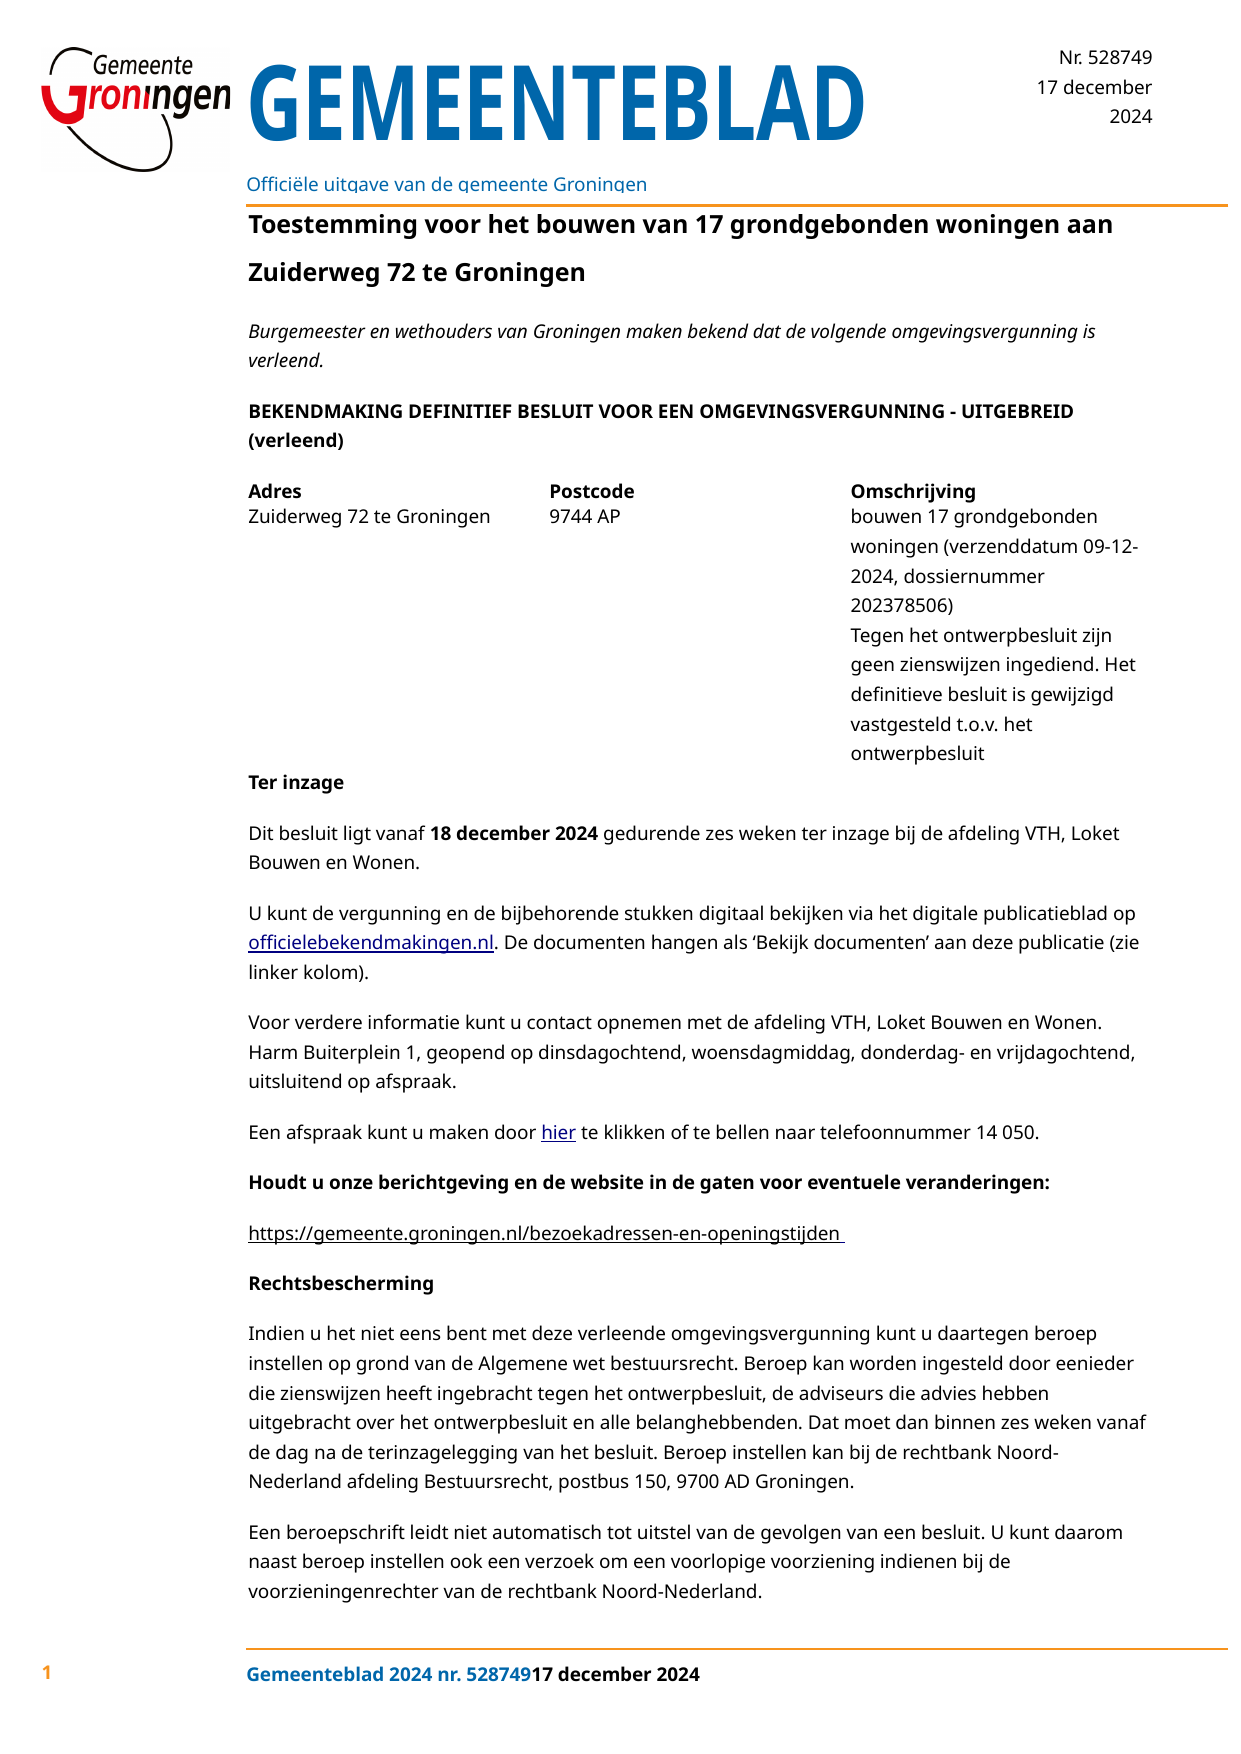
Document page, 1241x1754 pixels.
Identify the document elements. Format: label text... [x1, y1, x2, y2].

text Rechtsbescherming [248, 1270, 1152, 1296]
table_header Omschrijving [850, 478, 1152, 504]
text Voor verdere informatie kunt u contact opnemen met de afdeling VTH, Loket Bouwen en Wonen. Harm Buiterplein 1, geopend op dinsdagochtend, woensdagmiddag, donderdag- en vrijdagochtend, uitsluitend op afspraak. [248, 1009, 1152, 1094]
table_header Postcode [549, 478, 850, 504]
text U kunt de vergunning en de bijbehorende stukken digitaal bekijken via het digitale publicatieblad op officielebekendmakingen.nl. De documenten hangen als ‘Bekijk documenten’ aan deze publicatie (zie linker kolom). [248, 900, 1152, 985]
picture [41, 47, 231, 172]
text Indien u het niet eens bent met deze verleende omgevingsvergunning kunt u daartegen beroep instellen op grond van de Algemene wet bestuursrecht. Beroep kan worden ingesteld door eenieder die zienswijzen heeft ingebracht tegen het ontwerpbesluit, de adviseurs die advies hebben uitgebracht over het ontwerpbesluit en alle belanghebbenden. Dat moet dan binnen zes weken vanaf de dag na de terinzagelegging van het besluit. Beroep instellen kan bij de rechtbank Noord-Nederland afdeling Bestuursrecht, postbus 150, 9700 AD Groningen. [248, 1321, 1152, 1494]
text Toestemming voor het bouwen van 17 grondgebonden woningen aan Zuiderweg 72 te Groningen [248, 207, 1152, 288]
text Een afspraak kunt u maken door hier te klikken of te bellen naar telefoonnummer 14 050. [248, 1119, 1152, 1145]
text Dit besluit ligt vanaf 18 december 2024 gedurende zes weken ter inzage bij de afdeling VTH, Loket Bouwen en Wonen. [248, 820, 1152, 875]
text Ter inzage [248, 769, 1152, 795]
text Houdt u onze berichtgeving en de website in de gaten voor eventuele veranderingen: [248, 1169, 1152, 1195]
table_cell Zuiderweg 72 te Groningen [248, 504, 549, 766]
text https://gemeente.groningen.nl/bezoekadressen-en-openingstijden [248, 1220, 1152, 1246]
text BEKENDMAKING DEFINITIEF BESLUIT VOOR EEN OMGEVINGSVERGUNNING - UITGEBREID (verleend) [248, 398, 1152, 453]
text Burgemeester en wethouders van Groningen maken bekend dat de volgende omgevingsvergunning is verleend. [248, 318, 1152, 373]
table_cell 9744 AP [549, 504, 850, 766]
table_cell bouwen 17 grondgebonden woningen (verzenddatum 09-12-2024, dossiernummer 202378506) Tegen het ontwerpbesluit zijn geen zienswijzen ingediend. Het definitieve besluit is gewijzigd vastgesteld t.o.v. het ontwerpbesluit [850, 504, 1152, 766]
text Een beroepschrift leidt niet automatisch tot uitstel van de gevolgen van een besluit. U kunt daarom naast beroep instellen ook een verzoek om een voorlopige voorziening indienen bij de voorzieningenrechter van de rechtbank Noord-Nederland. [248, 1519, 1152, 1604]
table_header Adres [248, 478, 549, 504]
